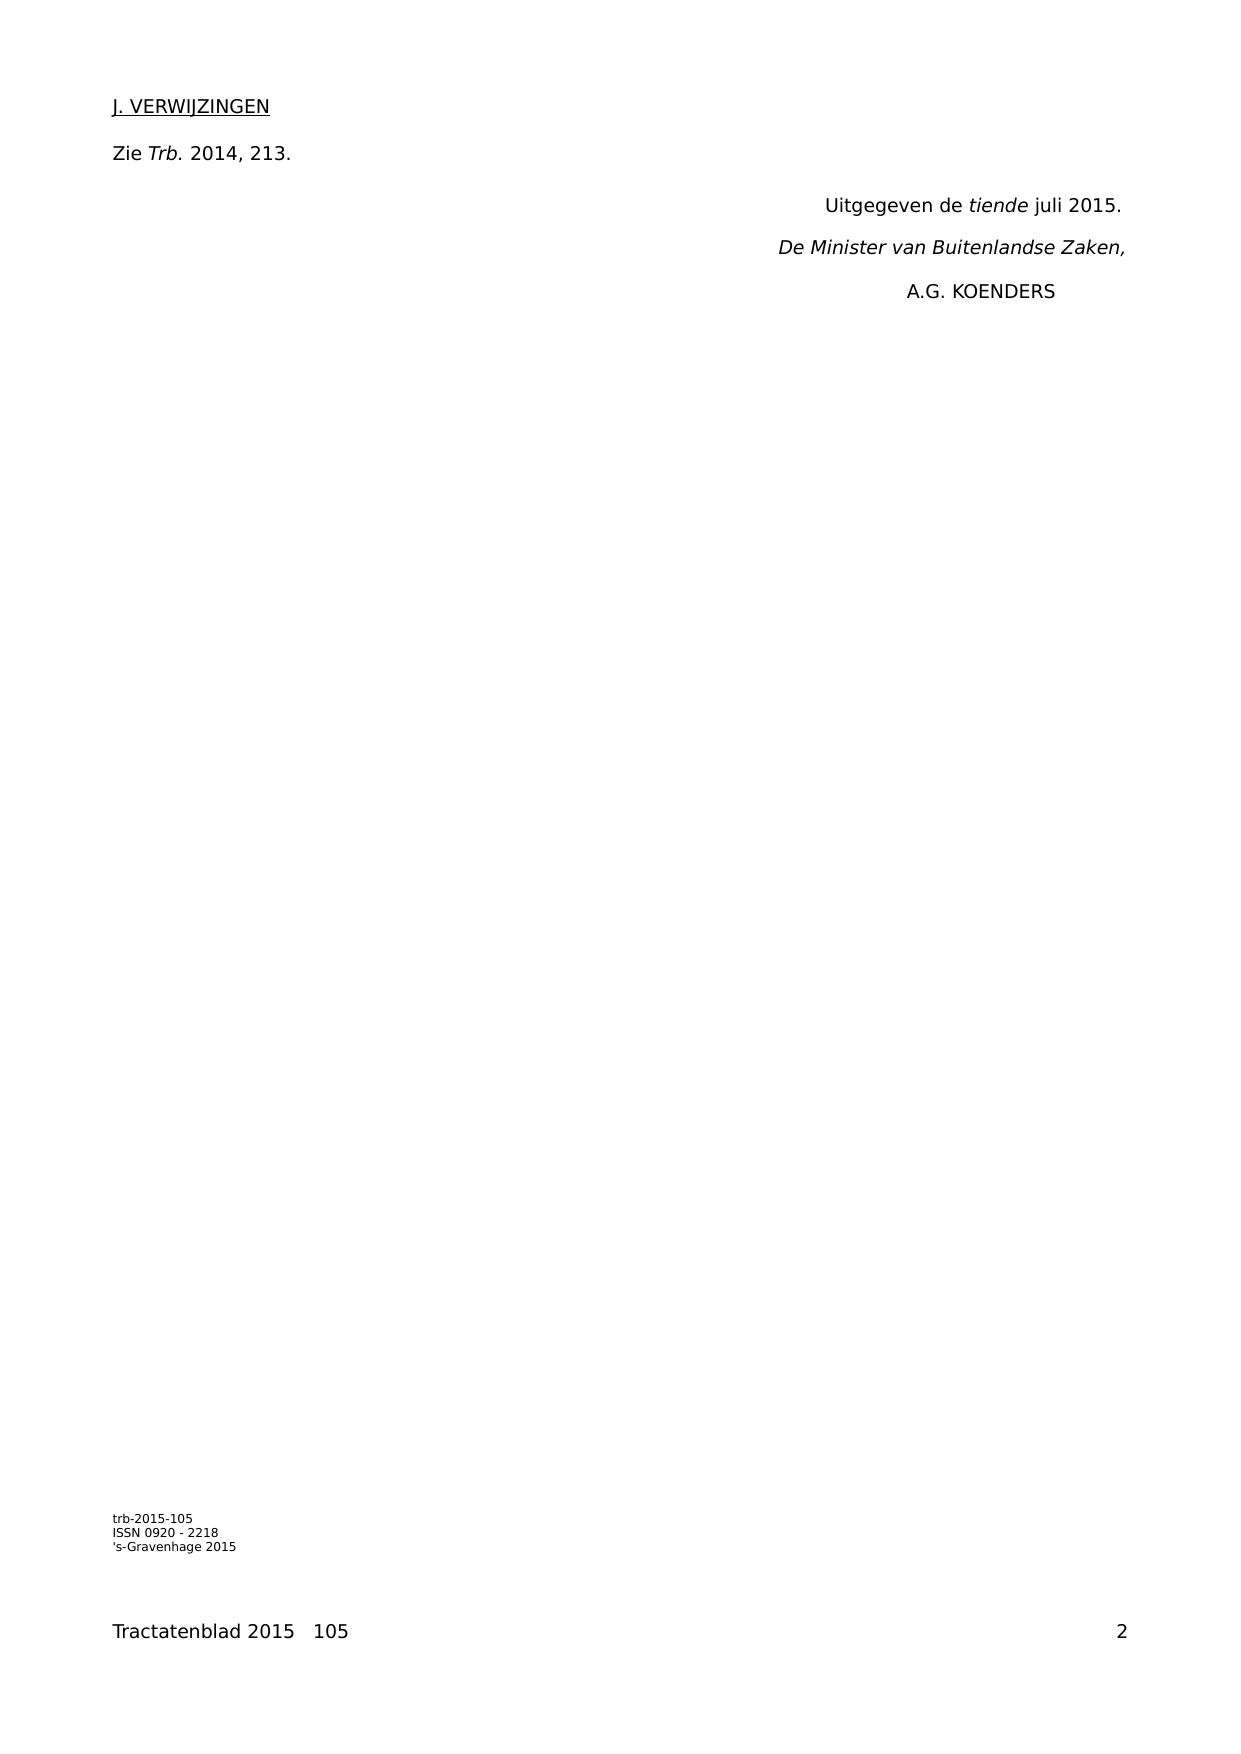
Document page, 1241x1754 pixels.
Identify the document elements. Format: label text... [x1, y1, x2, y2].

text De Minister van Buitenlandse Zaken, A.G. KOENDERS [112, 237, 1128, 303]
text trb-2015-105 [112, 1512, 346, 1526]
text Uitgegeven de tiende juli 2015. [112, 195, 1128, 217]
text ISSN 0920 - 2218 [112, 1526, 346, 1540]
text Zie Trb. 2014, 213. [112, 143, 1128, 165]
text 's-Gravenhage 2015 [112, 1540, 346, 1554]
subtitle J. VERWIJZINGEN [112, 96, 1128, 118]
